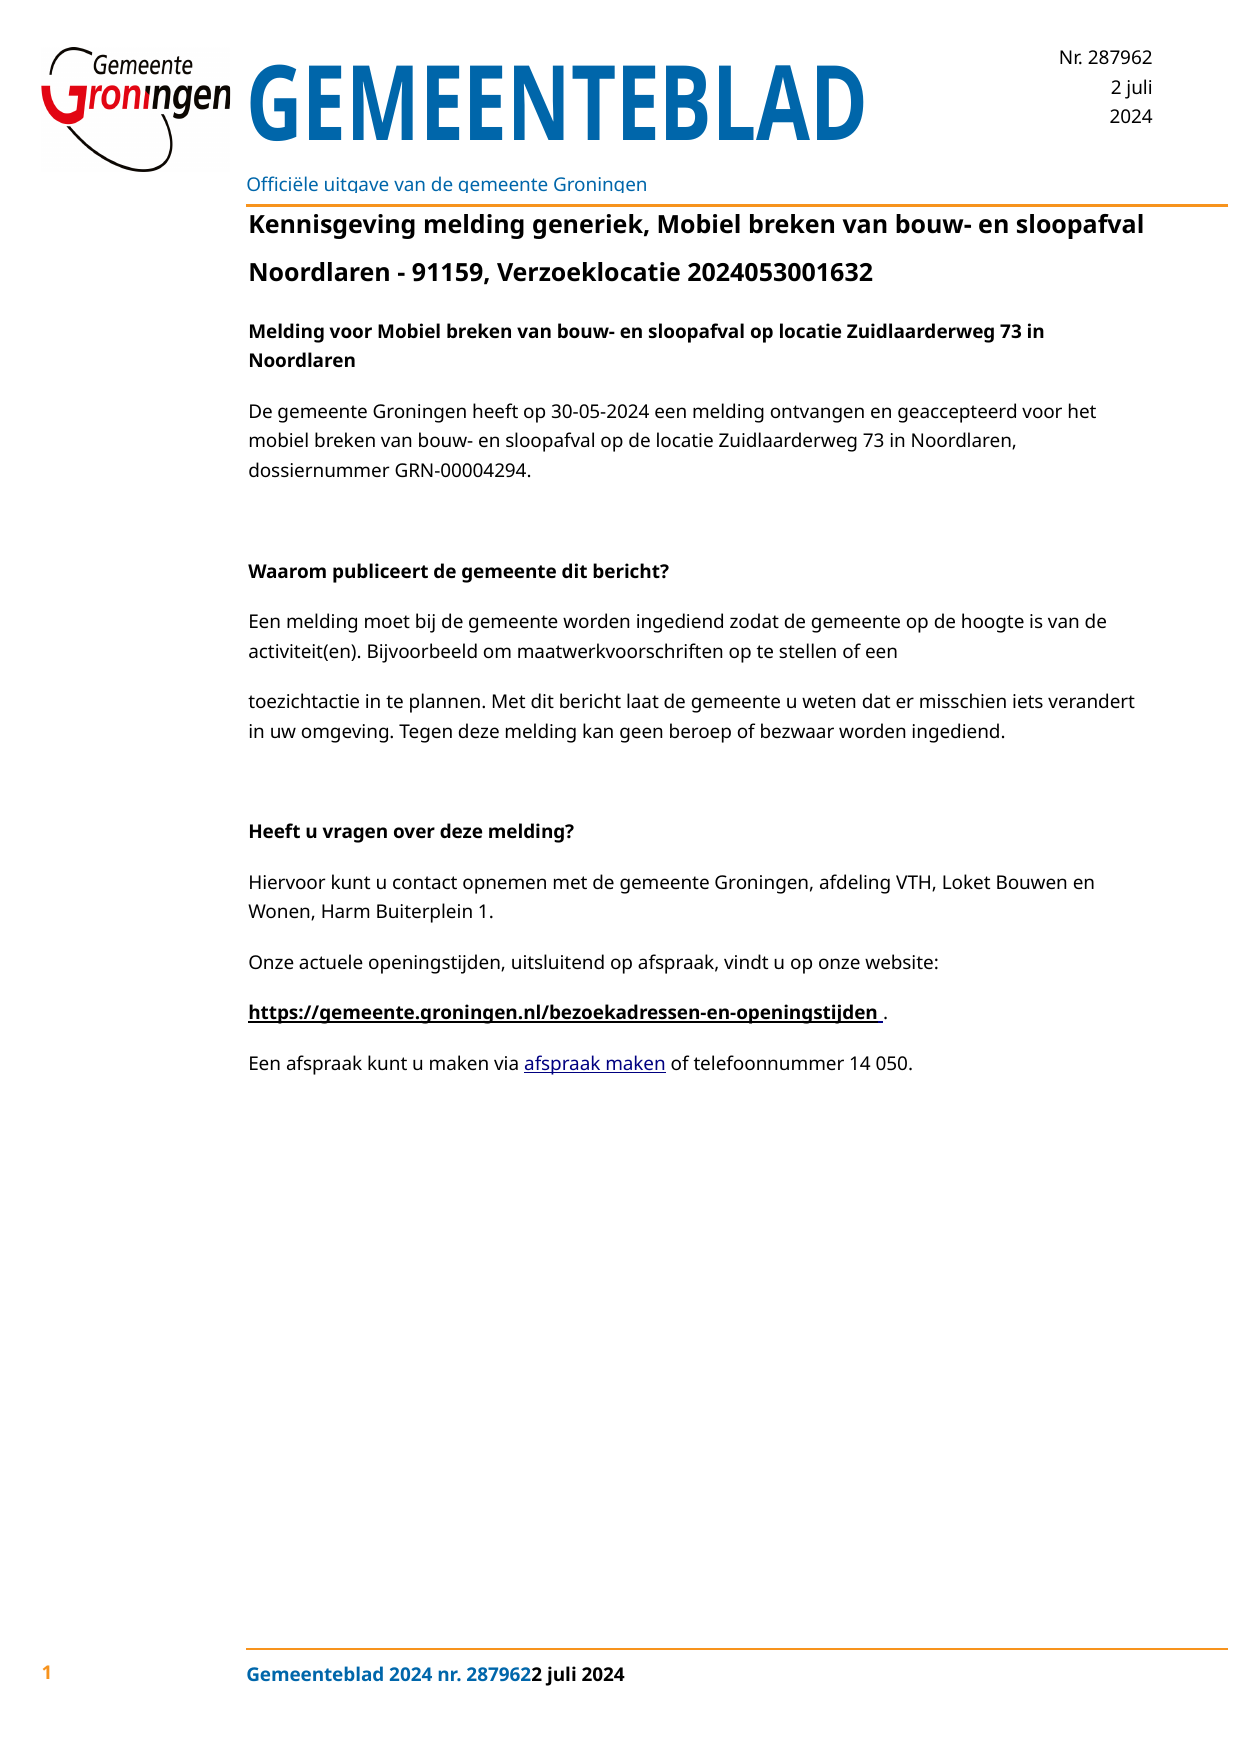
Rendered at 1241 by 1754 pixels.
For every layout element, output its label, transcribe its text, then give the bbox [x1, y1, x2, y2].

text De gemeente Groningen heeft op 30-05-2024 een melding ontvangen en geaccepteerd voor het mobiel breken van bouw- en sloopafval op de locatie Zuidlaarderweg 73 in Noordlaren, dossiernummer GRN-00004294. [248, 398, 1152, 483]
text Waarom publiceert de gemeente dit bericht? [248, 558, 1152, 584]
text Een afspraak kunt u maken via afspraak maken of telefoonnummer 14 050. [248, 1050, 1152, 1076]
text https://gemeente.groningen.nl/bezoekadressen-en-openingstijden . [248, 999, 1152, 1025]
text Een melding moet bij de gemeente worden ingediend zodat de gemeente op de hoogte is van de activiteit(en). Bijvoorbeeld om maatwerkvoorschriften op te stellen of een [248, 608, 1152, 664]
text Kennisgeving melding generiek, Mobiel breken van bouw- en sloopafval Noordlaren - 91159, Verzoeklocatie 2024053001632 [248, 207, 1152, 288]
text Heeft u vragen over deze melding? [248, 819, 1152, 844]
text Hiervoor kunt u contact opnemen met de gemeente Groningen, afdeling VTH, Loket Bouwen en Wonen, Harm Buiterplein 1. [248, 869, 1152, 924]
text Onze actuele openingstijden, uitsluitend op afspraak, vindt u op onze website: [248, 949, 1152, 975]
picture [41, 47, 231, 172]
text Melding voor Mobiel breken van bouw- en sloopafval op locatie Zuidlaarderweg 73 in Noordlaren [248, 318, 1152, 373]
text toezichtactie in te plannen. Met dit bericht laat de gemeente u weten dat er misschien iets verandert in uw omgeving. Tegen deze melding kan geen beroep of bezwaar worden ingediend. [248, 688, 1152, 744]
